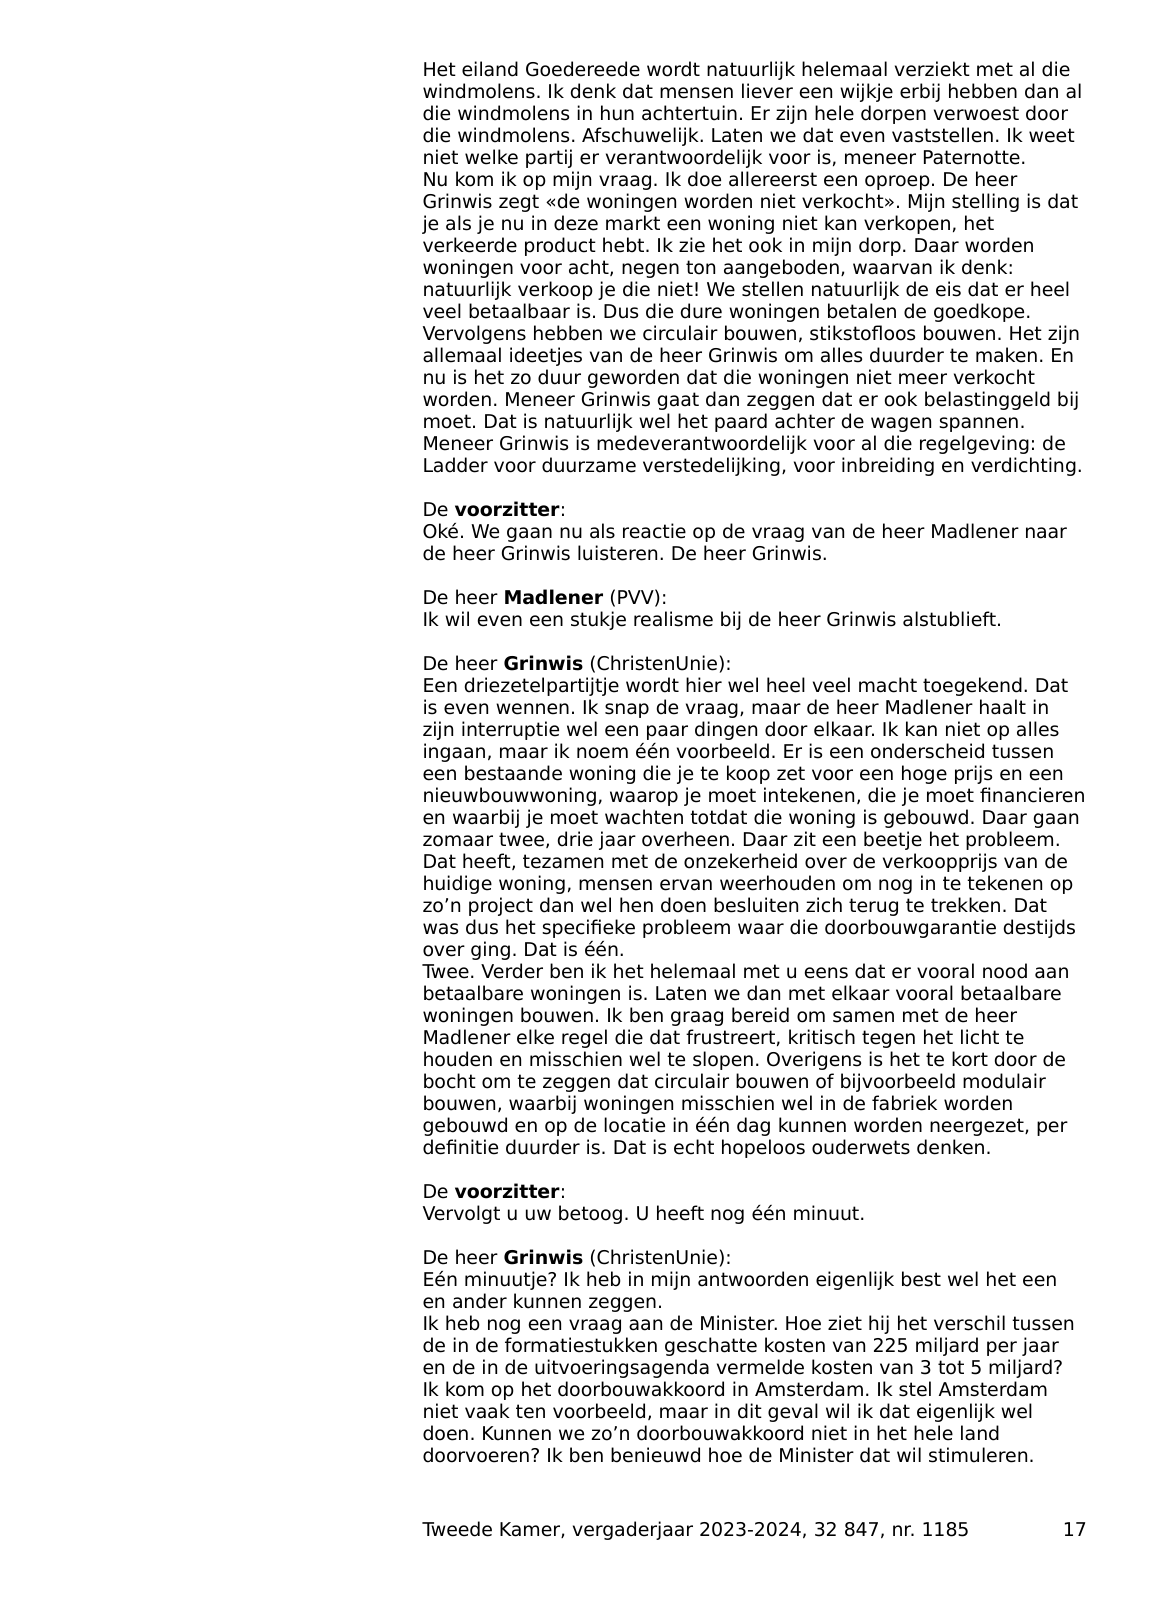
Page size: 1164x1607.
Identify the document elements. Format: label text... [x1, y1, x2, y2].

text Vervolgt u uw betoog. U heeft nog één minuut. [422, 1203, 1087, 1225]
text Oké. We gaan nu als reactie op de vraag van de heer Madlener naar de heer Grinwis luisteren. De heer Grinwis. [422, 521, 1087, 565]
text Ik heb nog een vraag aan de Minister. Hoe ziet hij het verschil tussen de in de formatiestukken geschatte kosten van 225 miljard per jaar en de in de uitvoeringsagenda vermelde kosten van 3 tot 5 miljard? [422, 1313, 1087, 1379]
text Ik kom op het doorbouwakkoord in Amsterdam. Ik stel Amsterdam niet vaak ten voorbeeld, maar in dit geval wil ik dat eigenlijk wel doen. Kunnen we zo’n doorbouwakkoord niet in het hele land doorvoeren? Ik ben benieuwd hoe de Minister dat wil stimuleren. [422, 1379, 1087, 1467]
text Ik wil even een stukje realisme bij de heer Grinwis alstublieft. [422, 609, 1087, 631]
text De voorzitter: [422, 499, 1087, 521]
text Twee. Verder ben ik het helemaal met u eens dat er vooral nood aan betaalbare woningen is. Laten we dan met elkaar vooral betaalbare woningen bouwen. Ik ben graag bereid om samen met de heer Madlener elke regel die dat frustreert, kritisch tegen het licht te houden en misschien wel te slopen. Overigens is het te kort door de bocht om te zeggen dat circulair bouwen of bijvoorbeeld modulair bouwen, waarbij woningen misschien wel in de fabriek worden gebouwd en op de locatie in één dag kunnen worden neergezet, per definitie duurder is. Dat is echt hopeloos ouderwets denken. [422, 961, 1087, 1159]
text De heer Grinwis (ChristenUnie): [422, 1247, 1087, 1269]
text Een driezetelpartijtje wordt hier wel heel veel macht toegekend. Dat is even wennen. Ik snap de vraag, maar de heer Madlener haalt in zijn interruptie wel een paar dingen door elkaar. Ik kan niet op alles ingaan, maar ik noem één voorbeeld. Er is een onderscheid tussen een bestaande woning die je te koop zet voor een hoge prijs en een nieuwbouwwoning, waarop je moet intekenen, die je moet financieren en waarbij je moet wachten totdat die woning is gebouwd. Daar gaan zomaar twee, drie jaar overheen. Daar zit een beetje het probleem. Dat heeft, tezamen met de onzekerheid over de verkoopprijs van de huidige woning, mensen ervan weerhouden om nog in te tekenen op zo’n project dan wel hen doen besluiten zich terug te trekken. Dat was dus het specifieke probleem waar die doorbouwgarantie destijds over ging. Dat is één. [422, 675, 1087, 961]
text Nu kom ik op mijn vraag. Ik doe allereerst een oproep. De heer Grinwis zegt «de woningen worden niet verkocht». Mijn stelling is dat je als je nu in deze markt een woning niet kan verkopen, het verkeerde product hebt. Ik zie het ook in mijn dorp. Daar worden woningen voor acht, negen ton aangeboden, waarvan ik denk: natuurlijk verkoop je die niet! We stellen natuurlijk de eis dat er heel veel betaalbaar is. Dus die dure woningen betalen de goedkope. Vervolgens hebben we circulair bouwen, stikstofloos bouwen. Het zijn allemaal ideetjes van de heer Grinwis om alles duurder te maken. En nu is het zo duur geworden dat die woningen niet meer verkocht worden. Meneer Grinwis gaat dan zeggen dat er ook belastinggeld bij moet. Dat is natuurlijk wel het paard achter de wagen spannen. Meneer Grinwis is medeverantwoordelijk voor al die regelgeving: de Ladder voor duurzame verstedelijking, voor inbreiding en verdichting. [422, 169, 1087, 477]
text De voorzitter: [422, 1181, 1087, 1203]
text Het eiland Goedereede wordt natuurlijk helemaal verziekt met al die windmolens. Ik denk dat mensen liever een wijkje erbij hebben dan al die windmolens in hun achtertuin. Er zijn hele dorpen verwoest door die windmolens. Afschuwelijk. Laten we dat even vaststellen. Ik weet niet welke partij er verantwoordelijk voor is, meneer Paternotte. [422, 59, 1087, 169]
text De heer Grinwis (ChristenUnie): [422, 653, 1087, 675]
text De heer Madlener (PVV): [422, 587, 1087, 609]
text Eén minuutje? Ik heb in mijn antwoorden eigenlijk best wel het een en ander kunnen zeggen. [422, 1269, 1087, 1313]
